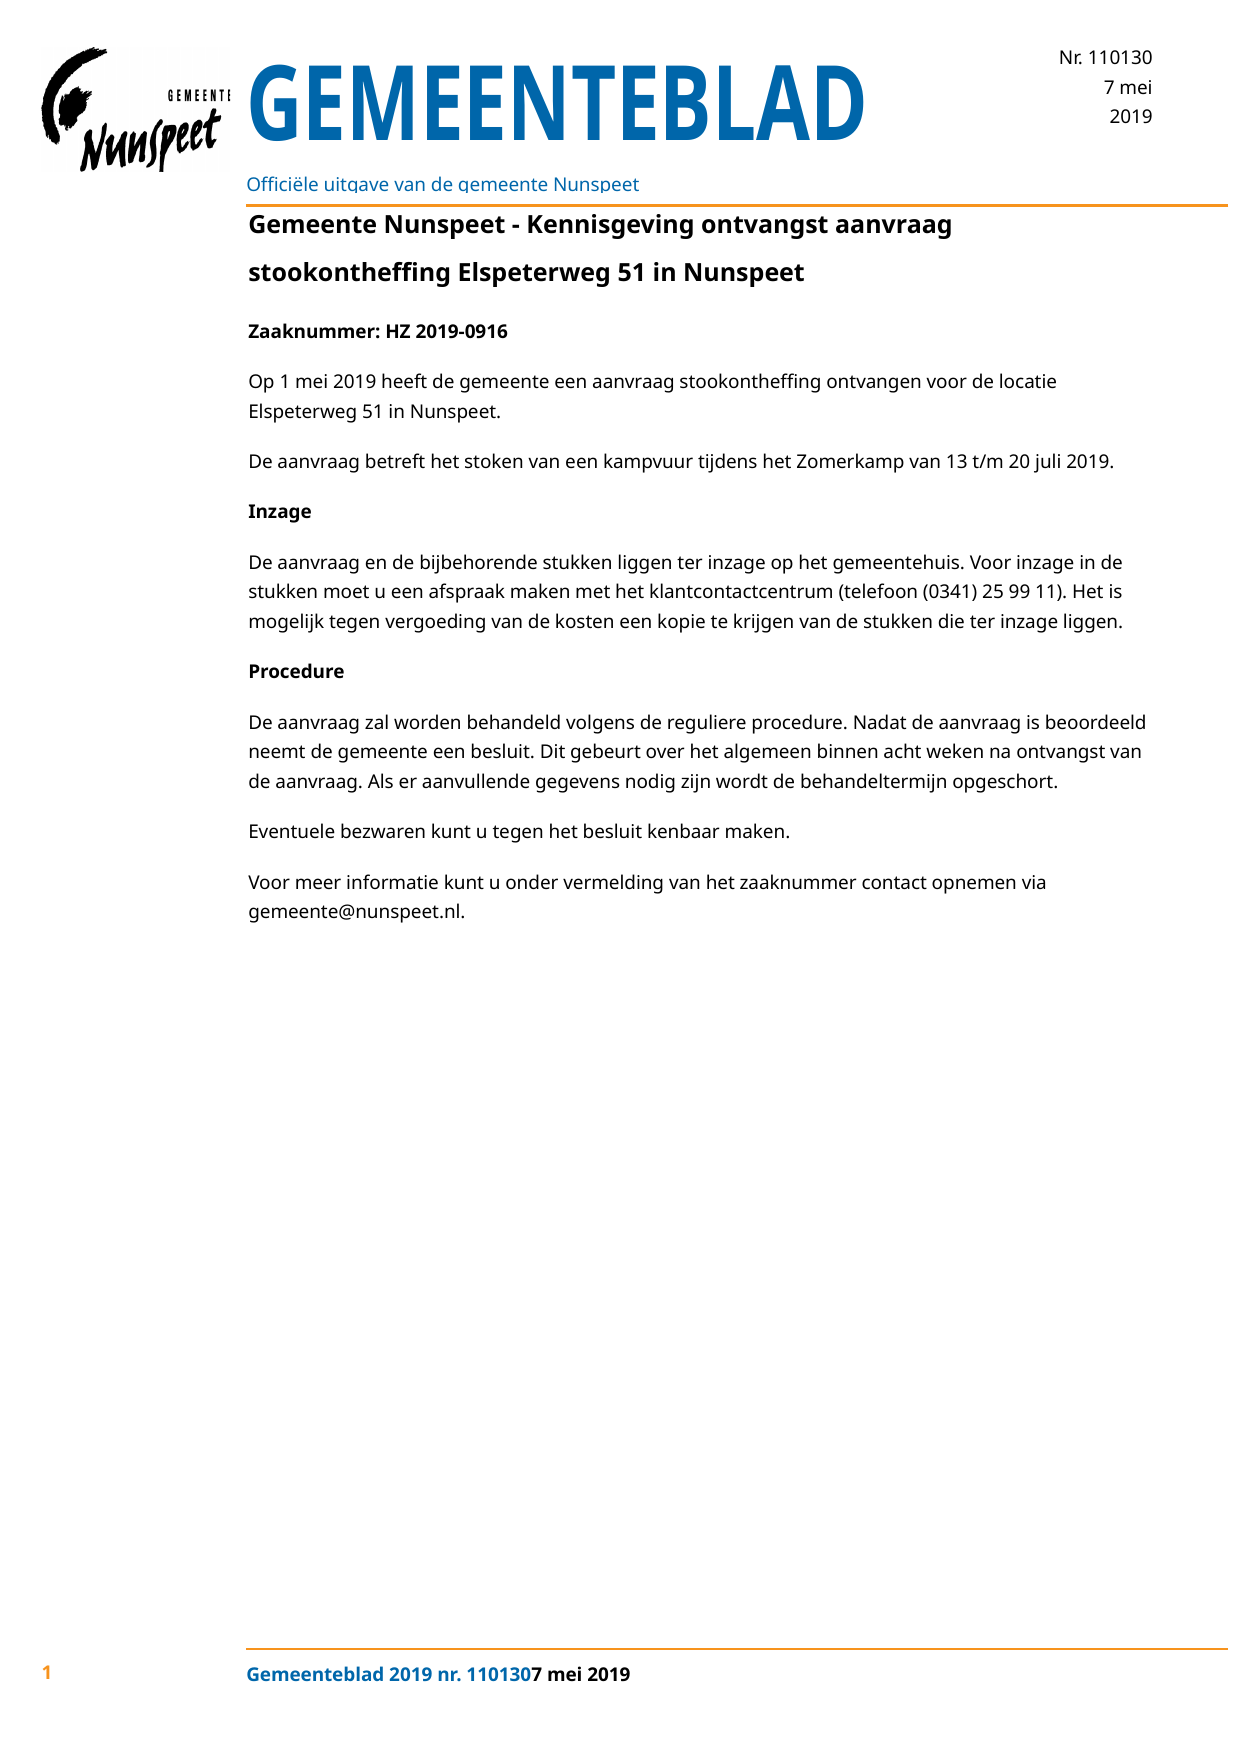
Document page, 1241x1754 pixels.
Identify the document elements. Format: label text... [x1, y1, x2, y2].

text Eventuele bezwaren kunt u tegen het besluit kenbaar maken. [248, 819, 1152, 844]
text Inzage [248, 499, 1152, 524]
text Gemeente Nunspeet - Kennisgeving ontvangst aanvraag stookontheffing Elspeterweg 51 in Nunspeet [248, 207, 1152, 288]
text Op 1 mei 2019 heeft de gemeente een aanvraag stookontheffing ontvangen voor de locatie Elspeterweg 51 in Nunspeet. [248, 368, 1152, 424]
text Voor meer informatie kunt u onder vermelding van het zaaknummer contact opnemen via gemeente@nunspeet.nl. [248, 869, 1152, 924]
text De aanvraag betreft het stoken van een kampvuur tijdens het Zomerkamp van 13 t/m 20 juli 2019. [248, 448, 1152, 474]
text Procedure [248, 659, 1152, 684]
picture [41, 47, 231, 172]
text Zaaknummer: HZ 2019-0916 [248, 318, 1152, 344]
text De aanvraag zal worden behandeld volgens de reguliere procedure. Nadat de aanvraag is beoordeeld neemt de gemeente een besluit. Dit gebeurt over het algemeen binnen acht weken na ontvangst van de aanvraag. Als er aanvullende gegevens nodig zijn wordt de behandeltermijn opgeschort. [248, 709, 1152, 794]
text De aanvraag en de bijbehorende stukken liggen ter inzage op het gemeentehuis. Voor inzage in de stukken moet u een afspraak maken met het klantcontactcentrum (telefoon (0341) 25 99 11). Het is mogelijk tegen vergoeding van de kosten een kopie te krijgen van de stukken die ter inzage liggen. [248, 549, 1152, 634]
